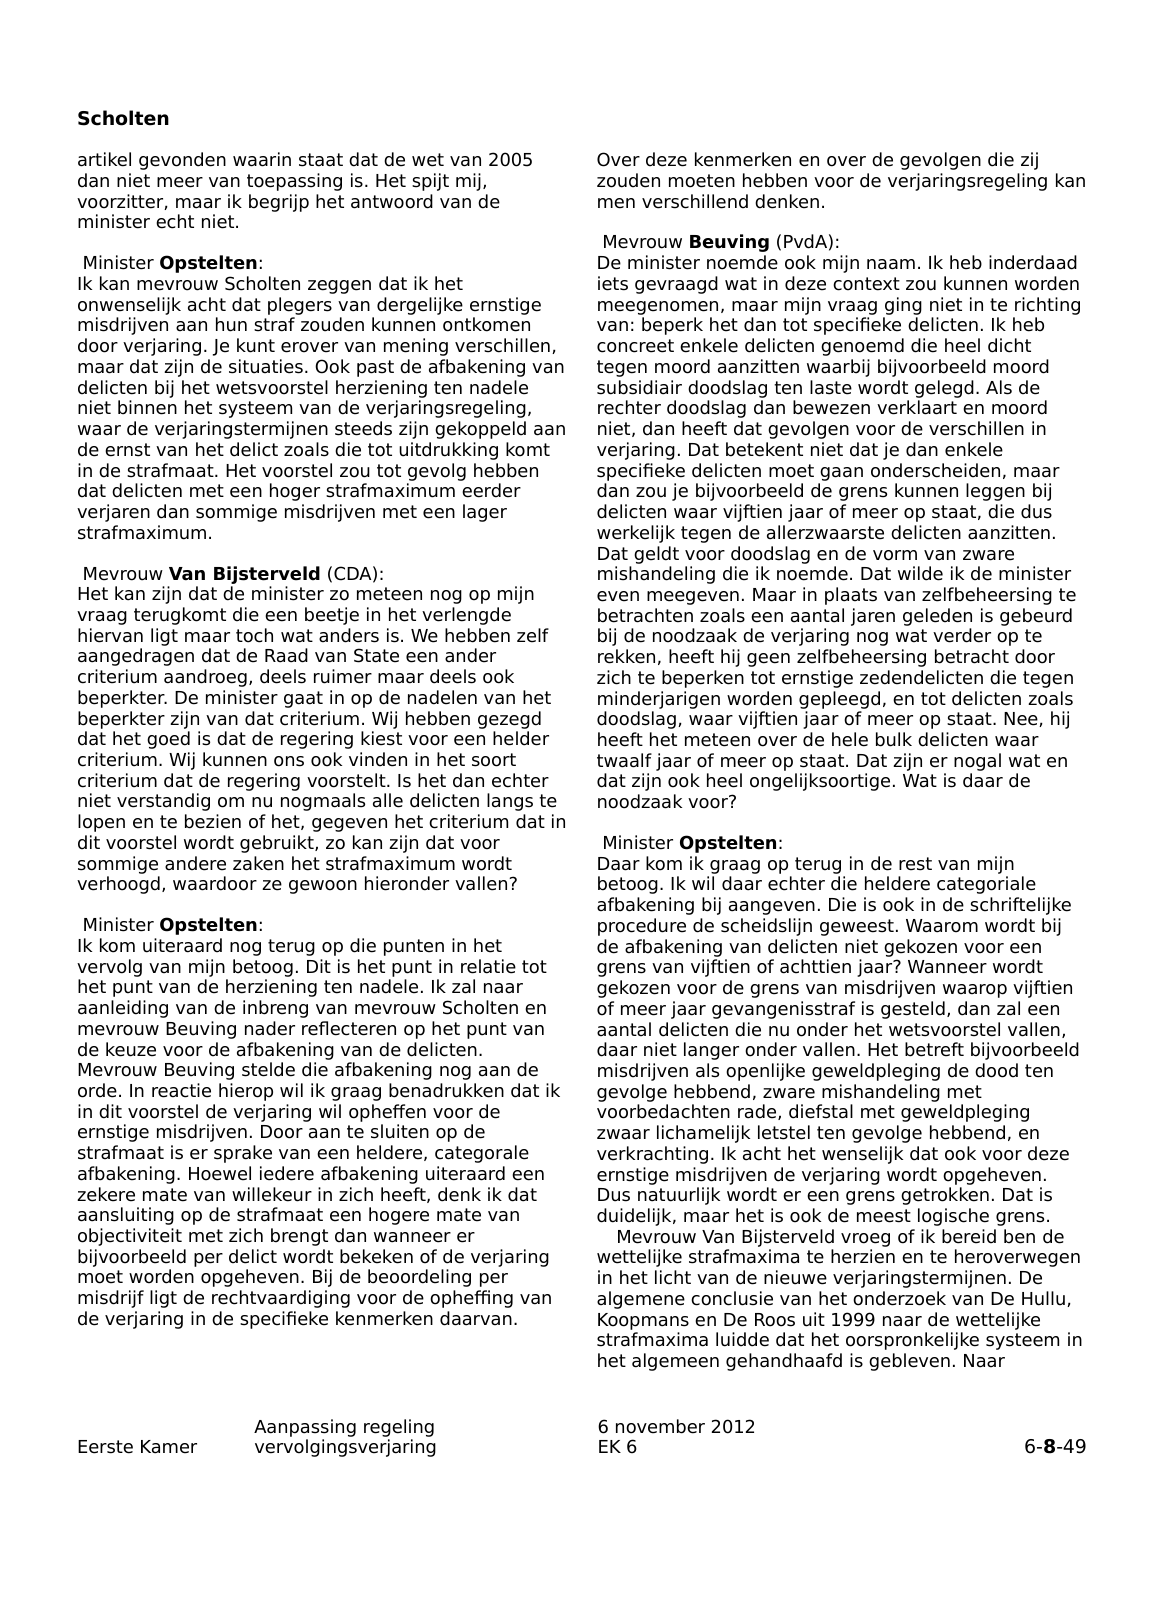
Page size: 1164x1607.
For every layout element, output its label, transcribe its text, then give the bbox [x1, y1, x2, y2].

text Ik kom uiteraard nog terug op die punten in het vervolg van mijn betoog. Dit is het punt in relatie tot het punt van de herziening ten nadele. Ik zal naar aanleiding van de inbreng van mevrouw Scholten en mevrouw Beuving nader reflecteren op het punt van de keuze voor de afbakening van de delicten. Mevrouw Beuving stelde die afbakening nog aan de orde. In reactie hierop wil ik graag benadrukken dat ik in dit voorstel de verjaring wil opheffen voor de ernstige misdrijven. Door aan te sluiten op de strafmaat is er sprake van een heldere, categorale afbakening. Hoewel iedere afbakening uiteraard een zekere mate van willekeur in zich heeft, denk ik dat aansluiting op de strafmaat een hogere mate van objectiviteit met zich brengt dan wanneer er bijvoorbeeld per delict wordt bekeken of de verjaring moet worden opgeheven. Bij de beoordeling per misdrijf ligt de rechtvaardiging voor de opheffing van de verjaring in de specifieke kenmerken daarvan. [77, 936, 567, 1329]
text Over deze kenmerken en over de gevolgen die zij zouden moeten hebben voor de verjaringsregeling kan men verschillend denken. [596, 150, 1087, 212]
text Minister Opstelten: [77, 915, 567, 936]
text Ik kan mevrouw Scholten zeggen dat ik het onwenselijk acht dat plegers van dergelijke ernstige misdrijven aan hun straf zouden kunnen ontkomen door verjaring. Je kunt erover van mening verschillen, maar dat zijn de situaties. Ook past de afbakening van delicten bij het wetsvoorstel herziening ten nadele niet binnen het systeem van de verjaringsregeling, waar de verjaringstermijnen steeds zijn gekoppeld aan de ernst van het delict zoals die tot uitdrukking komt in de strafmaat. Het voorstel zou tot gevolg hebben dat delicten met een hoger strafmaximum eerder verjaren dan sommige misdrijven met een lager strafmaximum. [77, 274, 567, 543]
text artikel gevonden waarin staat dat de wet van 2005 dan niet meer van toepassing is. Het spijt mij, voorzitter, maar ik begrijp het antwoord van de minister echt niet. [77, 150, 567, 233]
text Mevrouw Van Bijsterveld (CDA): [77, 563, 567, 584]
text Minister Opstelten: [596, 833, 1087, 853]
text Het kan zijn dat de minister zo meteen nog op mijn vraag terugkomt die een beetje in het verlengde hiervan ligt maar toch wat anders is. We hebben zelf aangedragen dat de Raad van State een ander criterium aandroeg, deels ruimer maar deels ook beperkter. De minister gaat in op de nadelen van het beperkter zijn van dat criterium. Wij hebben gezegd dat het goed is dat de regering kiest voor een helder criterium. Wij kunnen ons ook vinden in het soort criterium dat de regering voorstelt. Is het dan echter niet verstandig om nu nogmaals alle delicten langs te lopen en te bezien of het, gegeven het criterium dat in dit voorstel wordt gebruikt, zo kan zijn dat voor sommige andere zaken het strafmaximum wordt verhoogd, waardoor ze gewoon hieronder vallen? [77, 584, 567, 895]
text Daar kom ik graag op terug in de rest van mijn betoog. Ik wil daar echter die heldere categoriale afbakening bij aangeven. Die is ook in de schriftelijke procedure de scheidslijn geweest. Waarom wordt bij de afbakening van delicten niet gekozen voor een grens van vijftien of achttien jaar? Wanneer wordt gekozen voor de grens van misdrijven waarop vijftien of meer jaar gevangenisstraf is gesteld, dan zal een aantal delicten die nu onder het wetsvoorstel vallen, daar niet langer onder vallen. Het betreft bijvoorbeeld misdrijven als openlijke geweldpleging de dood ten gevolge hebbend, zware mishandeling met voorbedachten rade, diefstal met geweldpleging zwaar lichamelijk letstel ten gevolge hebbend, en verkrachting. Ik acht het wenselijk dat ook voor deze ernstige misdrijven de verjaring wordt opgeheven. Dus natuurlijk wordt er een grens getrokken. Dat is duidelijk, maar het is ook de meest logische grens. [596, 853, 1087, 1227]
text Mevrouw Beuving (PvdA): [596, 232, 1087, 253]
text Minister Opstelten: [77, 253, 567, 274]
text De minister noemde ook mijn naam. Ik heb inderdaad iets gevraagd wat in deze context zou kunnen worden meegenomen, maar mijn vraag ging niet in te richting van: beperk het dan tot specifieke delicten. Ik heb concreet enkele delicten genoemd die heel dicht tegen moord aanzitten waarbij bijvoorbeeld moord subsidiair doodslag ten laste wordt gelegd. Als de rechter doodslag dan bewezen verklaart en moord niet, dan heeft dat gevolgen voor de verschillen in verjaring. Dat betekent niet dat je dan enkele specifieke delicten moet gaan onderscheiden, maar dan zou je bijvoorbeeld de grens kunnen leggen bij delicten waar vijftien jaar of meer op staat, die dus werkelijk tegen de allerzwaarste delicten aanzitten. Dat geldt voor doodslag en de vorm van zware mishandeling die ik noemde. Dat wilde ik de minister even meegeven. Maar in plaats van zelfbeheersing te betrachten zoals een aantal jaren geleden is gebeurd bij de noodzaak de verjaring nog wat verder op te rekken, heeft hij geen zelfbeheersing betracht door zich te beperken tot ernstige zedendelicten die tegen minderjarigen worden gepleegd, en tot delicten zoals doodslag, waar vijftien jaar of meer op staat. Nee, hij heeft het meteen over de hele bulk delicten waar twaalf jaar of meer op staat. Dat zijn er nogal wat en dat zijn ook heel ongelijksoortige. Wat is daar de noodzaak voor? [596, 253, 1087, 813]
text Mevrouw Van Bijsterveld vroeg of ik bereid ben de wettelijke strafmaxima te herzien en te heroverwegen in het licht van de nieuwe verjaringstermijnen. De algemene conclusie van het onderzoek van De Hullu, Koopmans en De Roos uit 1999 naar de wettelijke strafmaxima luidde dat het oorspronkelijke systeem in het algemeen gehandhaafd is gebleven. Naar [596, 1227, 1087, 1372]
